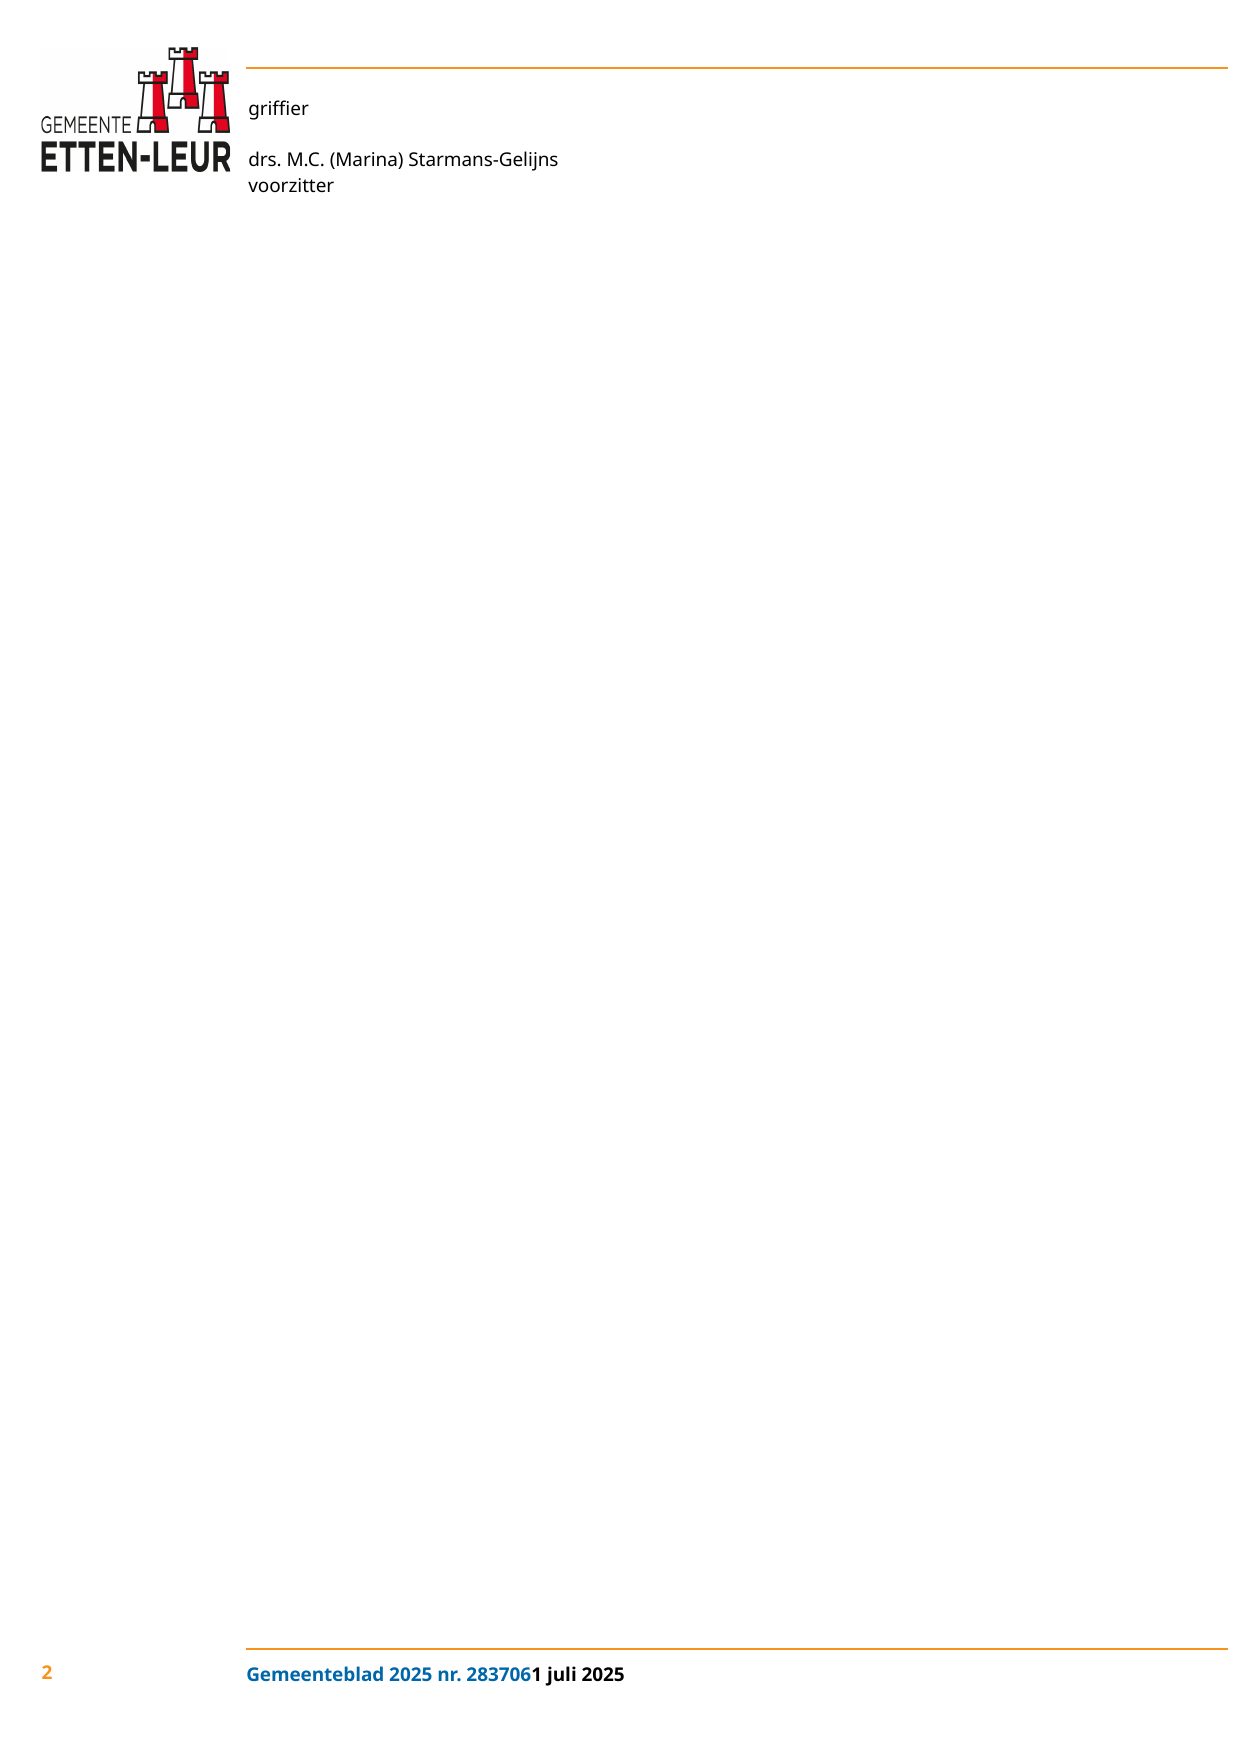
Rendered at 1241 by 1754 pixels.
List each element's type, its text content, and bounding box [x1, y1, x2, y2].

text voorzitter [248, 172, 1152, 198]
picture [41, 47, 231, 172]
text drs. M.C. (Marina) Starmans-Gelijns [248, 146, 1152, 172]
text griffier [248, 95, 1152, 121]
